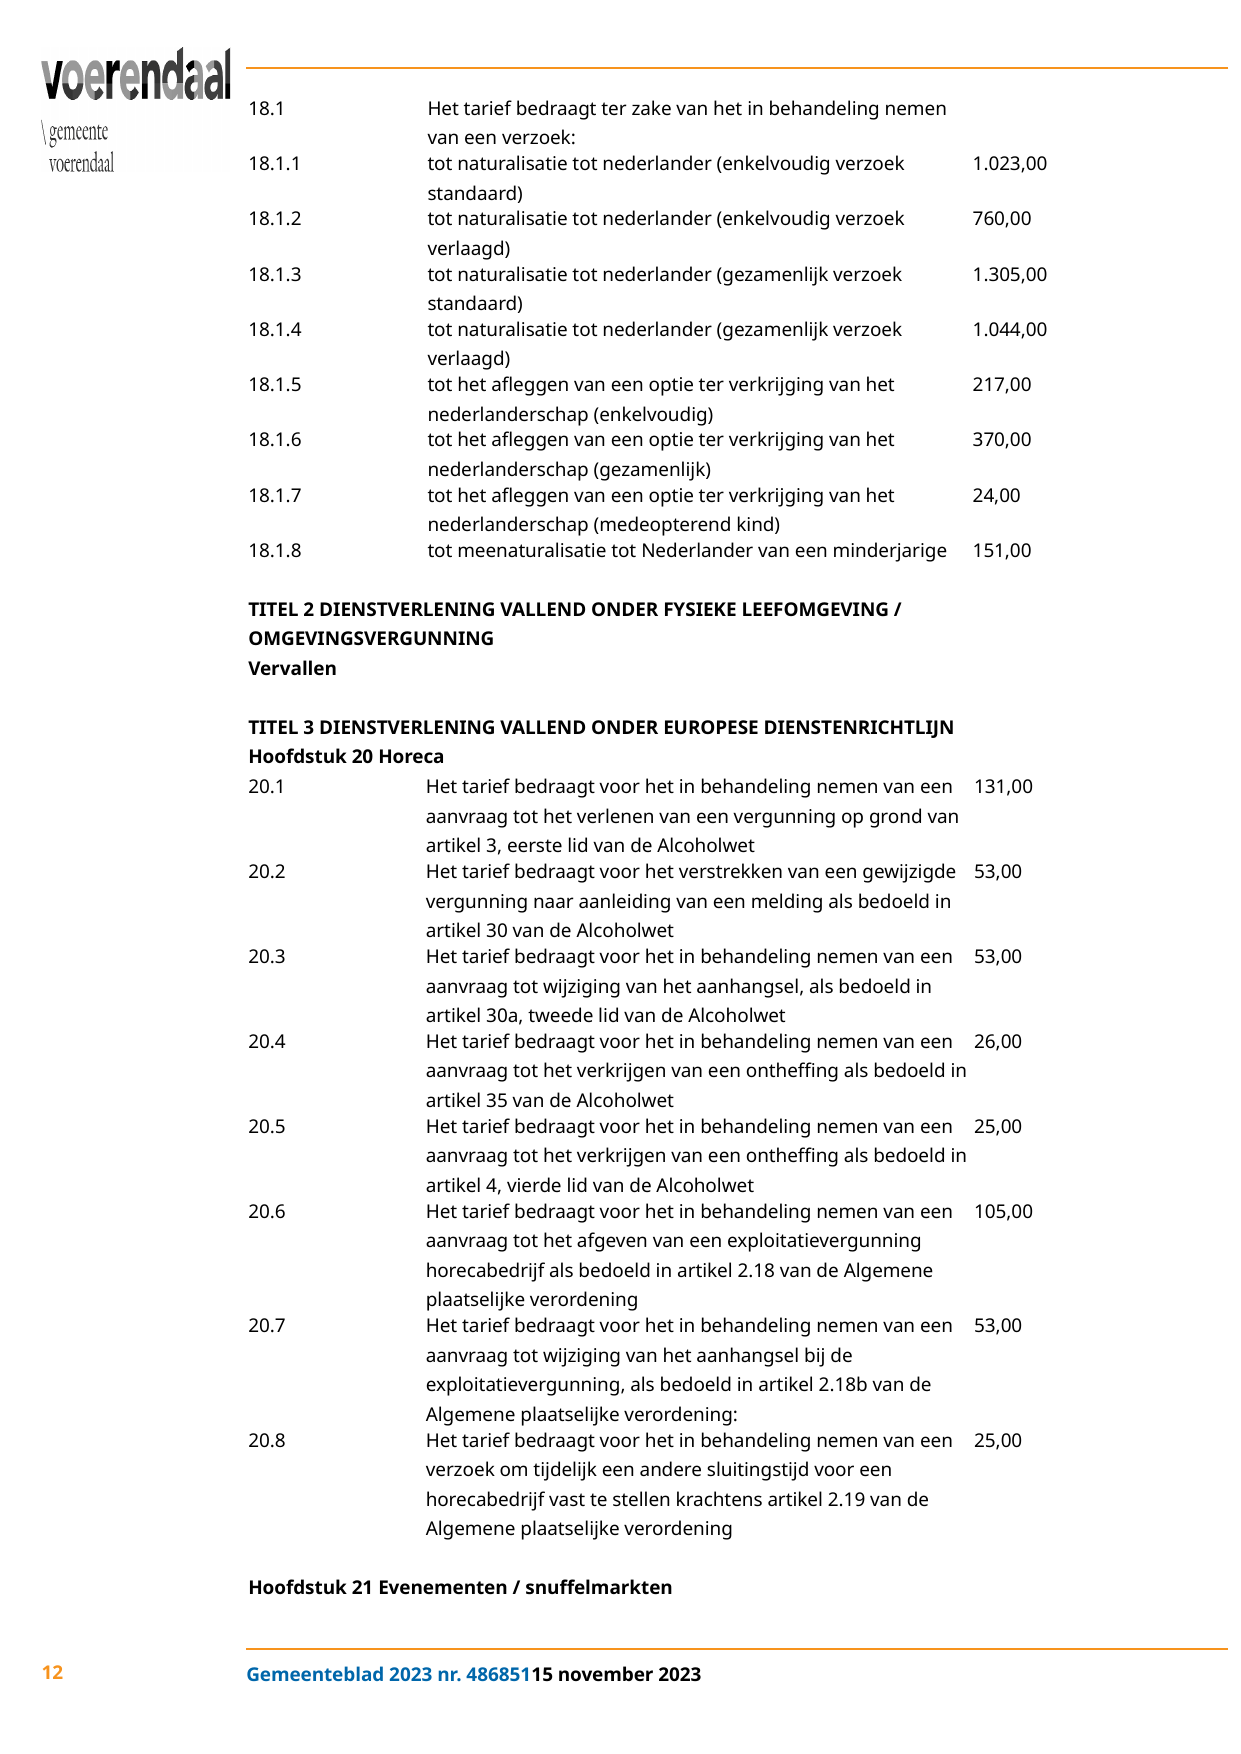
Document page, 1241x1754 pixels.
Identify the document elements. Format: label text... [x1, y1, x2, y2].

table_cell tot het afleggen van een optie ter verkrijging van het nederlanderschap (enkelvoudig) [427, 371, 972, 427]
table_cell tot het afleggen van een optie ter verkrijging van het nederlanderschap (medeopterend kind) [427, 482, 972, 537]
table_cell 760,00 [973, 205, 1152, 261]
table_cell tot naturalisatie tot nederlander (gezamenlijk verzoek standaard) [427, 261, 972, 316]
table_cell Het tarief bedraagt voor het in behandeling nemen van een aanvraag tot het verkrijgen van een ontheffing als bedoeld in artikel 4, vierde lid van de Alcoholwet [426, 1113, 974, 1198]
table_cell 18.1.4 [248, 316, 427, 371]
table_cell 18.1.2 [248, 205, 427, 261]
table_cell 1.305,00 [973, 261, 1152, 316]
table_cell 18.1.5 [248, 371, 427, 427]
text Hoofdstuk 21 Evenementen / snuffelmarkten [248, 1574, 1152, 1600]
table_cell 25,00 [974, 1113, 1152, 1198]
table_cell 53,00 [974, 858, 1152, 943]
table_cell 20.7 [248, 1313, 426, 1427]
table_cell 18.1.8 [248, 537, 427, 563]
table_cell tot meenaturalisatie tot Nederlander van een minderjarige [427, 537, 972, 563]
table_cell 53,00 [974, 943, 1152, 1028]
table_cell 20.3 [248, 943, 426, 1028]
table_cell Het tarief bedraagt voor het in behandeling nemen van een aanvraag tot wijziging van het aanhangsel bij de exploitatievergunning, als bedoeld in artikel 2.18b van de Algemene plaatselijke verordening: [426, 1313, 974, 1427]
table_cell Het tarief bedraagt voor het in behandeling nemen van een aanvraag tot het afgeven van een exploitatievergunning horecabedrijf als bedoeld in artikel 2.18 van de Algemene plaatselijke verordening [426, 1198, 974, 1312]
table_cell 105,00 [974, 1198, 1152, 1312]
table_header 20.1 [248, 774, 426, 858]
table_header Het tarief bedraagt voor het in behandeling nemen van een aanvraag tot het verlenen van een vergunning op grond van artikel 3, eerste lid van de Alcoholwet [426, 774, 974, 858]
table_header [973, 95, 1152, 150]
table_cell 20.2 [248, 858, 426, 943]
table_cell 1.044,00 [973, 316, 1152, 371]
table_cell 20.6 [248, 1198, 426, 1312]
table_header 18.1 [248, 95, 427, 150]
picture [41, 47, 231, 172]
table_cell 20.8 [248, 1427, 426, 1541]
table_cell 20.5 [248, 1113, 426, 1198]
table_cell Het tarief bedraagt voor het in behandeling nemen van een aanvraag tot het verkrijgen van een ontheffing als bedoeld in artikel 35 van de Alcoholwet [426, 1028, 974, 1113]
text Hoofdstuk 20 Horeca [248, 744, 1152, 769]
table_cell 217,00 [973, 371, 1152, 427]
table_cell 24,00 [973, 482, 1152, 537]
table_header Het tarief bedraagt ter zake van het in behandeling nemen van een verzoek: [427, 95, 972, 150]
text TITEL 3 DIENSTVERLENING VALLEND ONDER EUROPESE DIENSTENRICHTLIJN [248, 714, 1152, 740]
table_cell Het tarief bedraagt voor het verstrekken van een gewijzigde vergunning naar aanleiding van een melding als bedoeld in artikel 30 van de Alcoholwet [426, 858, 974, 943]
text TITEL 2 DIENSTVERLENING VALLEND ONDER FYSIEKE LEEFOMGEVING / OMGEVINGSVERGUNNING [248, 596, 1152, 651]
table_cell 26,00 [974, 1028, 1152, 1113]
text Vervallen [248, 655, 1152, 681]
table_cell tot het afleggen van een optie ter verkrijging van het nederlanderschap (gezamenlijk) [427, 427, 972, 482]
table_cell Het tarief bedraagt voor het in behandeling nemen van een aanvraag tot wijziging van het aanhangsel, als bedoeld in artikel 30a, tweede lid van de Alcoholwet [426, 943, 974, 1028]
table_cell 20.4 [248, 1028, 426, 1113]
table_cell 18.1.3 [248, 261, 427, 316]
table_cell Het tarief bedraagt voor het in behandeling nemen van een verzoek om tijdelijk een andere sluitingstijd voor een horecabedrijf vast te stellen krachtens artikel 2.19 van de Algemene plaatselijke verordening [426, 1427, 974, 1541]
table_cell tot naturalisatie tot nederlander (enkelvoudig verzoek standaard) [427, 150, 972, 205]
table_cell 18.1.6 [248, 427, 427, 482]
table_header 131,00 [974, 774, 1152, 858]
table_cell 1.023,00 [973, 150, 1152, 205]
table_cell tot naturalisatie tot nederlander (gezamenlijk verzoek verlaagd) [427, 316, 972, 371]
table_cell tot naturalisatie tot nederlander (enkelvoudig verzoek verlaagd) [427, 205, 972, 261]
table_cell 18.1.7 [248, 482, 427, 537]
table_cell 370,00 [973, 427, 1152, 482]
table_cell 151,00 [973, 537, 1152, 563]
table_cell 25,00 [974, 1427, 1152, 1541]
table_cell 18.1.1 [248, 150, 427, 205]
table_cell 53,00 [974, 1313, 1152, 1427]
